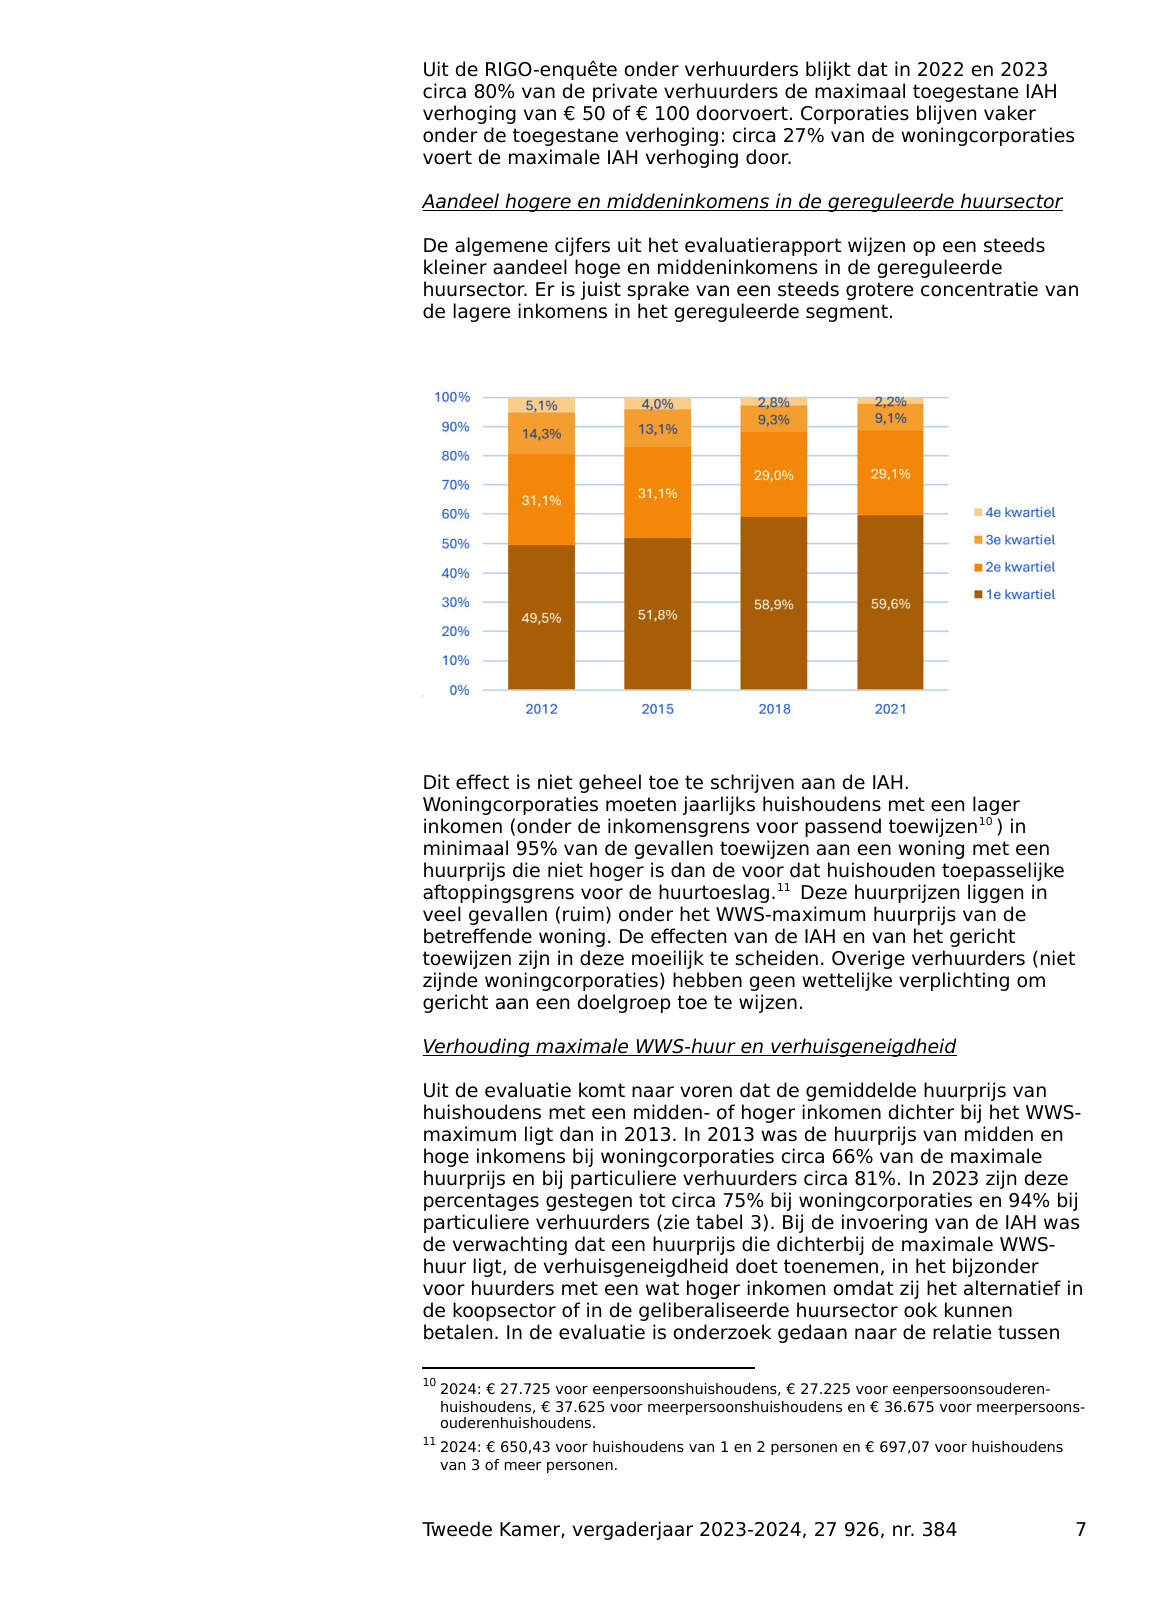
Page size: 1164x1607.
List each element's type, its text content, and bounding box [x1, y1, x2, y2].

subtitle Aandeel hogere en middeninkomens in de gereguleerde huursector [422, 191, 1087, 213]
picture [422, 379, 1072, 728]
text 2024: € 27.725 voor eenpersoonshuishoudens, € 27.225 voor eenpersoonsouderen-huishoudens, € 37.625 voor meerpersoonshuishoudens en € 36.675 voor meerpersoons-ouderenhuishoudens. [422, 1377, 1087, 1432]
text Uit de evaluatie komt naar voren dat de gemiddelde huurprijs van huishoudens met een midden- of hoger inkomen dichter bij het WWS-maximum ligt dan in 2013. In 2013 was de huurprijs van midden en hoge inkomens bij woningcorporaties circa 66% van de maximale huurprijs en bij particuliere verhuurders circa 81%. In 2023 zijn deze percentages gestegen tot circa 75% bij woningcorporaties en 94% bij particuliere verhuurders (zie tabel 3). Bij de invoering van de IAH was de verwachting dat een huurprijs die dichterbij de maximale WWS-huur ligt, de verhuisgeneigdheid doet toenemen, in het bijzonder voor huurders met een wat hoger inkomen omdat zij het alternatief in de koopsector of in de geliberaliseerde huursector ook kunnen betalen. In de evaluatie is onderzoek gedaan naar de relatie tussen [422, 1080, 1087, 1344]
text 2024: € 650,43 voor huishoudens van 1 en 2 personen en € 697,07 voor huishoudens van 3 of meer personen. [422, 1435, 1087, 1474]
text Dit effect is niet geheel toe te schrijven aan de IAH. Woningcorporaties moeten jaarlijks huishoudens met een lager inkomen (onder de inkomensgrens voor passend toewijzen) in minimaal 95% van de gevallen toewijzen aan een woning met een huurprijs die niet hoger is dan de voor dat huishouden toepasselijke aftoppingsgrens voor de huurtoeslag. Deze huurprijzen liggen in veel gevallen (ruim) onder het WWS-maximum huurprijs van de betreffende woning. De effecten van de IAH en van het gericht toewijzen zijn in deze moeilijk te scheiden. Overige verhuurders (niet zijnde woningcorporaties) hebben geen wettelijke verplichting om gericht aan een doelgroep toe te wijzen. [422, 772, 1087, 1013]
text Uit de RIGO-enquête onder verhuurders blijkt dat in 2022 en 2023 circa 80% van de private verhuurders de maximaal toegestane IAH verhoging van € 50 of € 100 doorvoert. Corporaties blijven vaker onder de toegestane verhoging: circa 27% van de woningcorporaties voert de maximale IAH verhoging door. [422, 59, 1087, 169]
subtitle Verhouding maximale WWS-huur en verhuisgeneigdheid [422, 1036, 1087, 1058]
text De algemene cijfers uit het evaluatierapport wijzen op een steeds kleiner aandeel hoge en middeninkomens in de gereguleerde huursector. Er is juist sprake van een steeds grotere concentratie van de lagere inkomens in het gereguleerde segment. [422, 235, 1087, 323]
